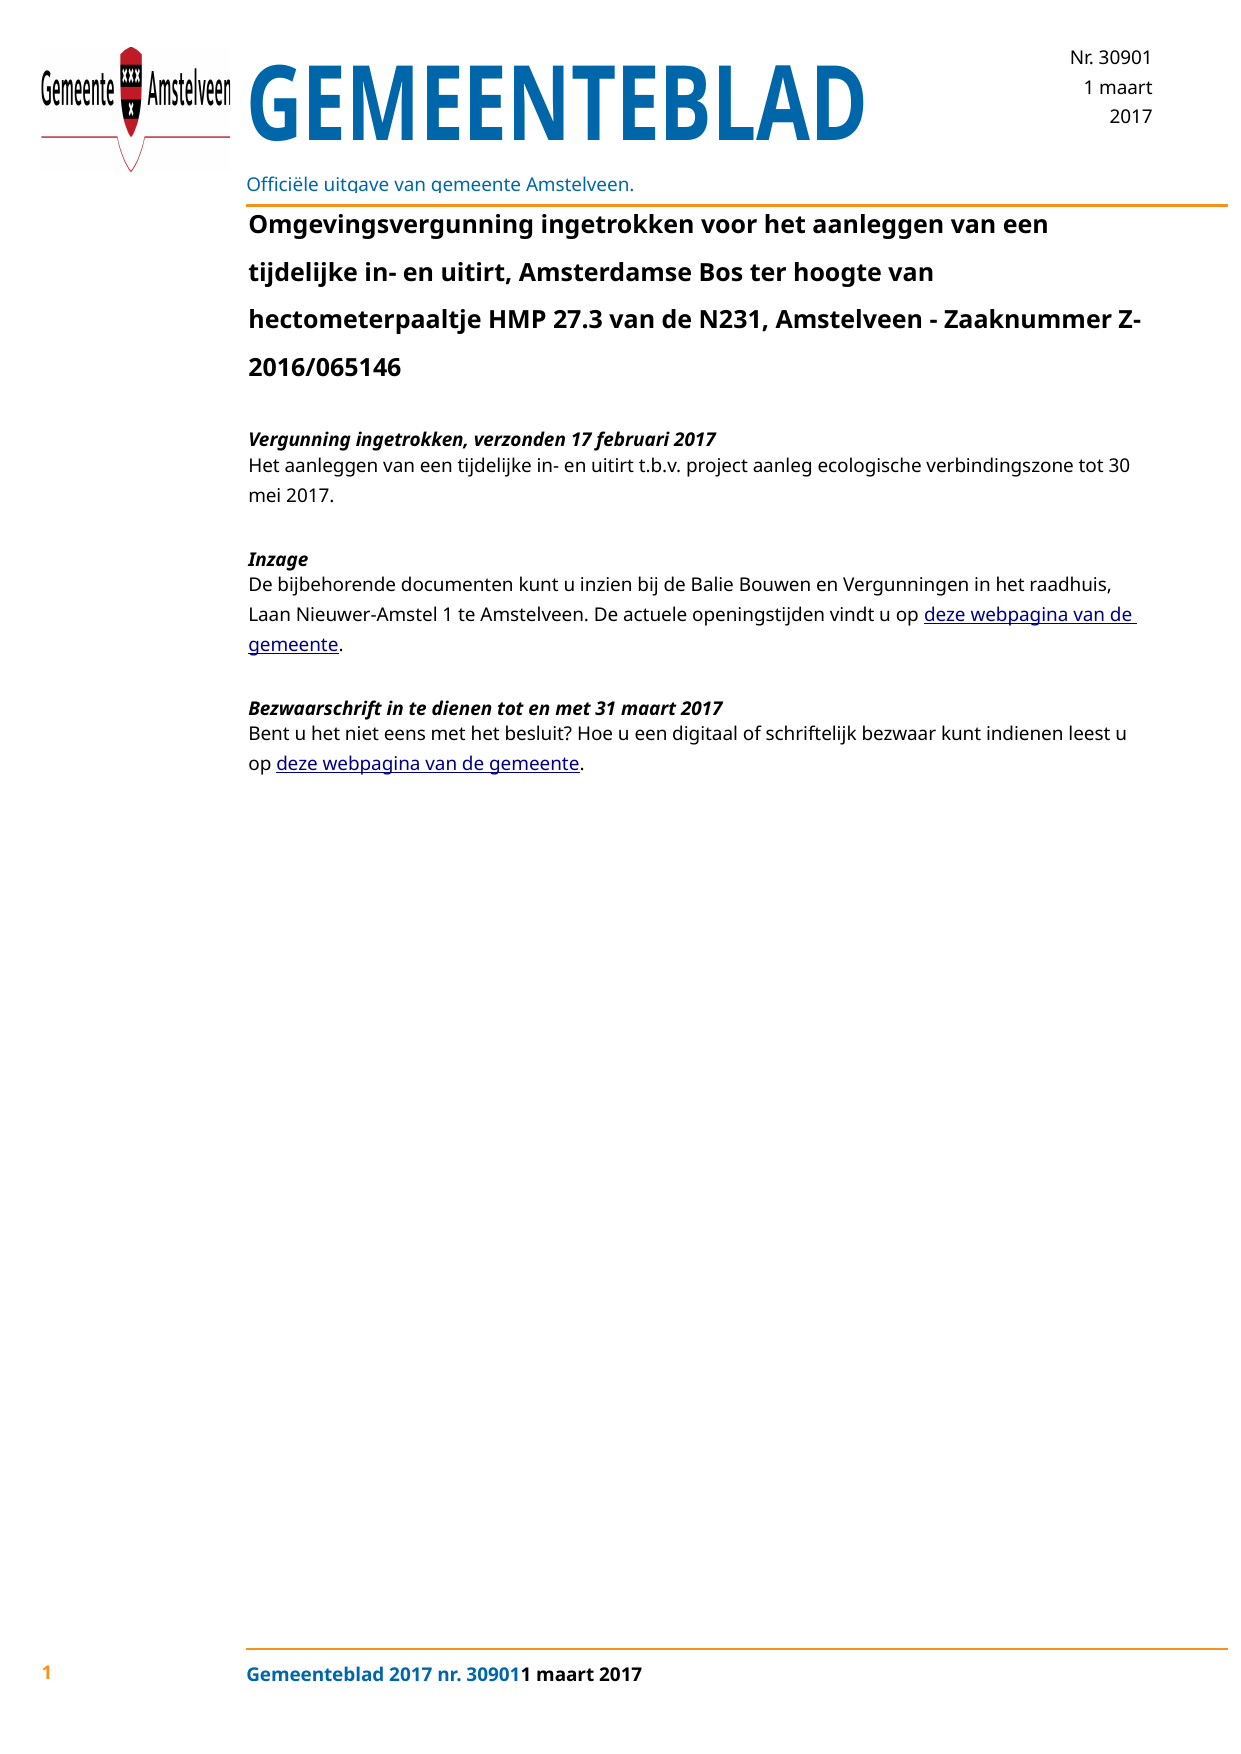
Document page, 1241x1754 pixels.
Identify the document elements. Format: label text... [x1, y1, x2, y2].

text Vergunning ingetrokken, verzonden 17 februari 2017 [248, 427, 1152, 452]
text Het aanleggen van een tijdelijke in- en uitirt t.b.v. project aanleg ecologische verbindingszone tot 30 mei 2017. [248, 452, 1152, 508]
picture [41, 47, 231, 172]
text Inzage [248, 546, 1152, 572]
text Bent u het niet eens met het besluit? Hoe u een digitaal of schriftelijk bezwaar kunt indienen leest u op deze webpagina van de gemeente. [248, 721, 1152, 776]
text Bezwaarschrift in te dienen tot en met 31 maart 2017 [248, 695, 1152, 721]
text Omgevingsvergunning ingetrokken voor het aanleggen van een tijdelijke in- en uitirt, Amsterdamse Bos ter hoogte van hectometerpaaltje HMP 27.3 van de N231, Amstelveen - Zaaknummer Z-2016/065146 [248, 207, 1152, 384]
text De bijbehorende documenten kunt u inzien bij de Balie Bouwen en Vergunningen in het raadhuis, Laan Nieuwer-Amstel 1 te Amstelveen. De actuele openingstijden vindt u op deze webpagina van de gemeente. [248, 572, 1152, 657]
